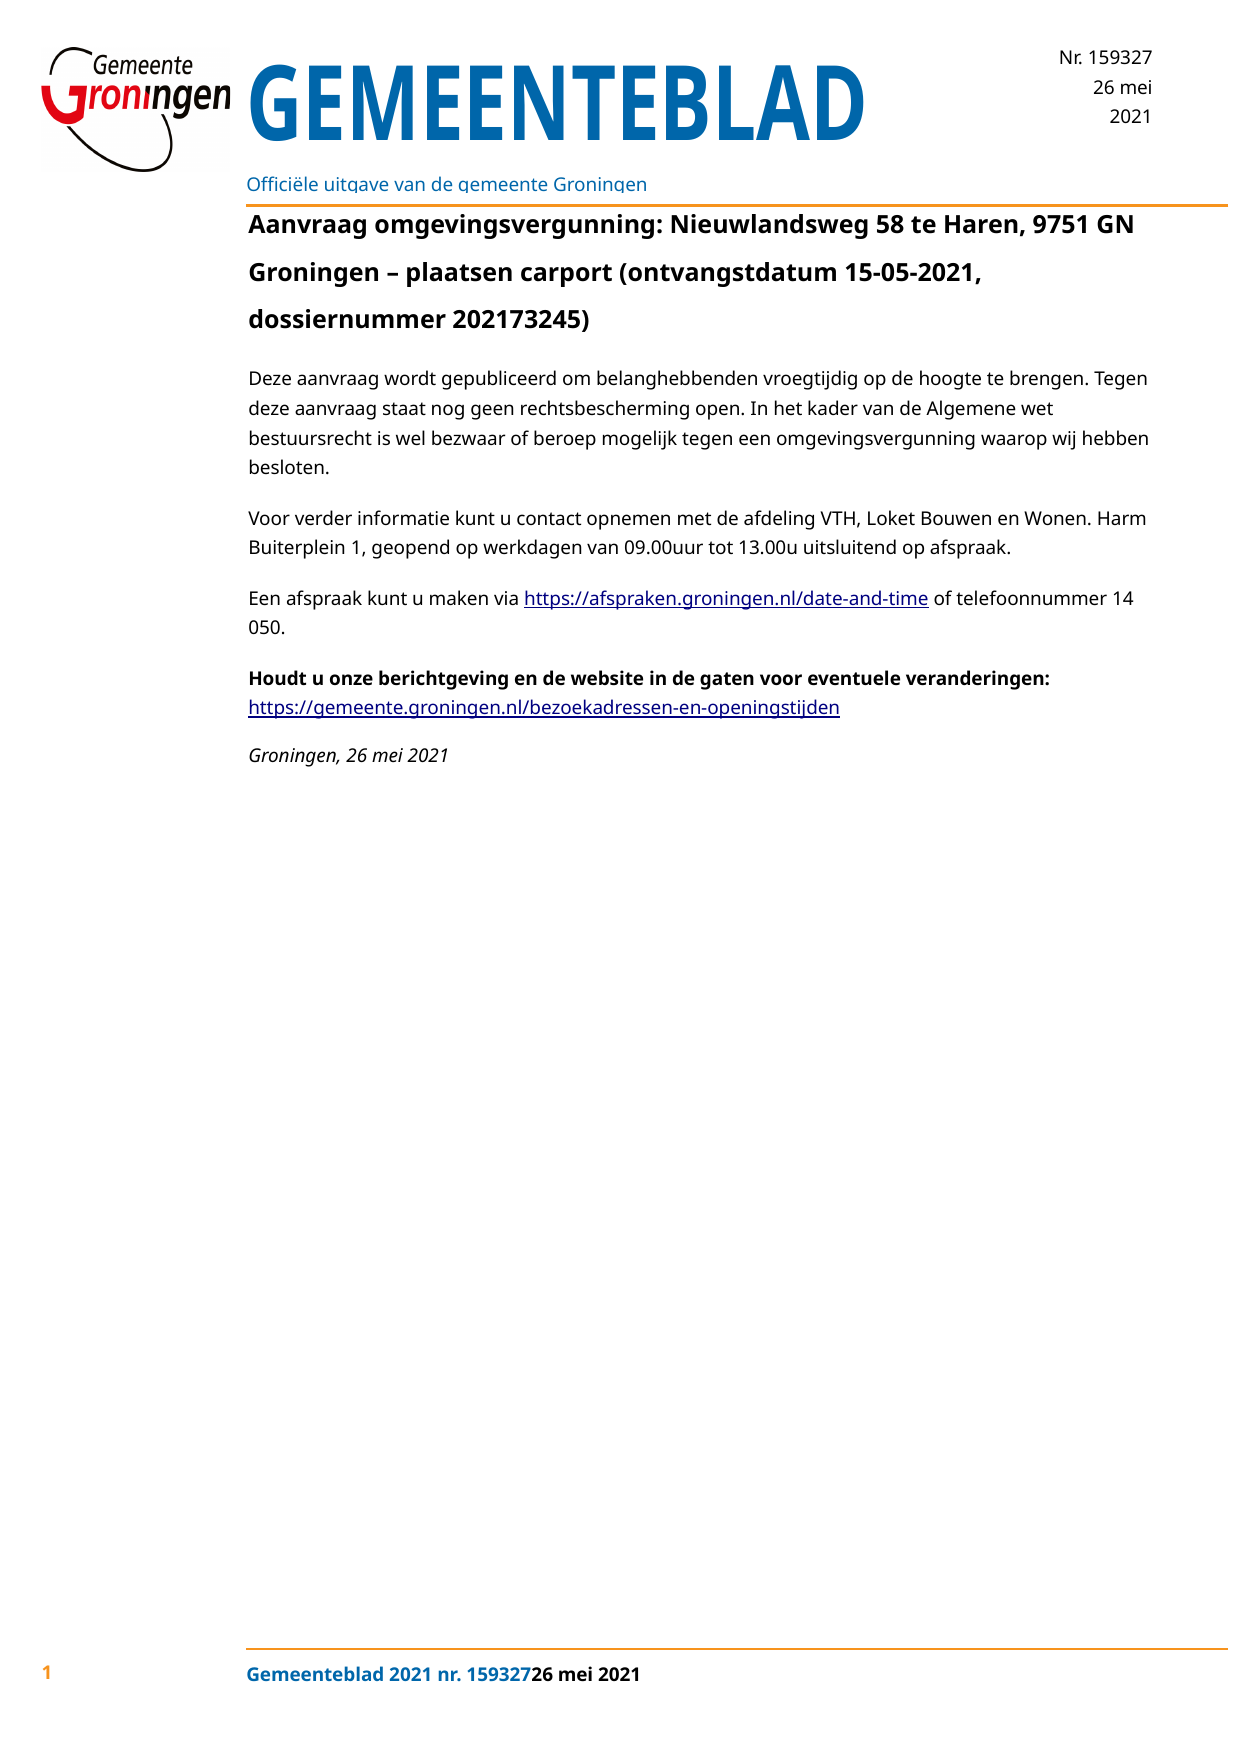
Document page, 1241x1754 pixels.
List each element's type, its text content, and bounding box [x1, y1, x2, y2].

text Een afspraak kunt u maken via https://afspraken.groningen.nl/date-and-time of telefoonnummer 14 050. [248, 585, 1152, 640]
text Houdt u onze berichtgeving en de website in de gaten voor eventuele veranderingen: https://gemeente.groningen.nl/bezoekadressen-en-openingstijden [248, 665, 1152, 720]
text Voor verder informatie kunt u contact opnemen met de afdeling VTH, Loket Bouwen en Wonen. Harm Buiterplein 1, geopend op werkdagen van 09.00uur tot 13.00u uitsluitend op afspraak. [248, 505, 1152, 560]
text Aanvraag omgevingsvergunning: Nieuwlandsweg 58 te Haren, 9751 GN Groningen – plaatsen carport (ontvangstdatum 15-05-2021, dossiernummer 202173245) [248, 207, 1152, 336]
text Groningen, 26 mei 2021 [248, 742, 1152, 768]
picture [41, 47, 231, 172]
text Deze aanvraag wordt gepubliceerd om belanghebbenden vroegtijdig op de hoogte te brengen. Tegen deze aanvraag staat nog geen rechtsbescherming open. In het kader van de Algemene wet bestuursrecht is wel bezwaar of beroep mogelijk tegen een omgevingsvergunning waarop wij hebben besloten. [248, 366, 1152, 480]
